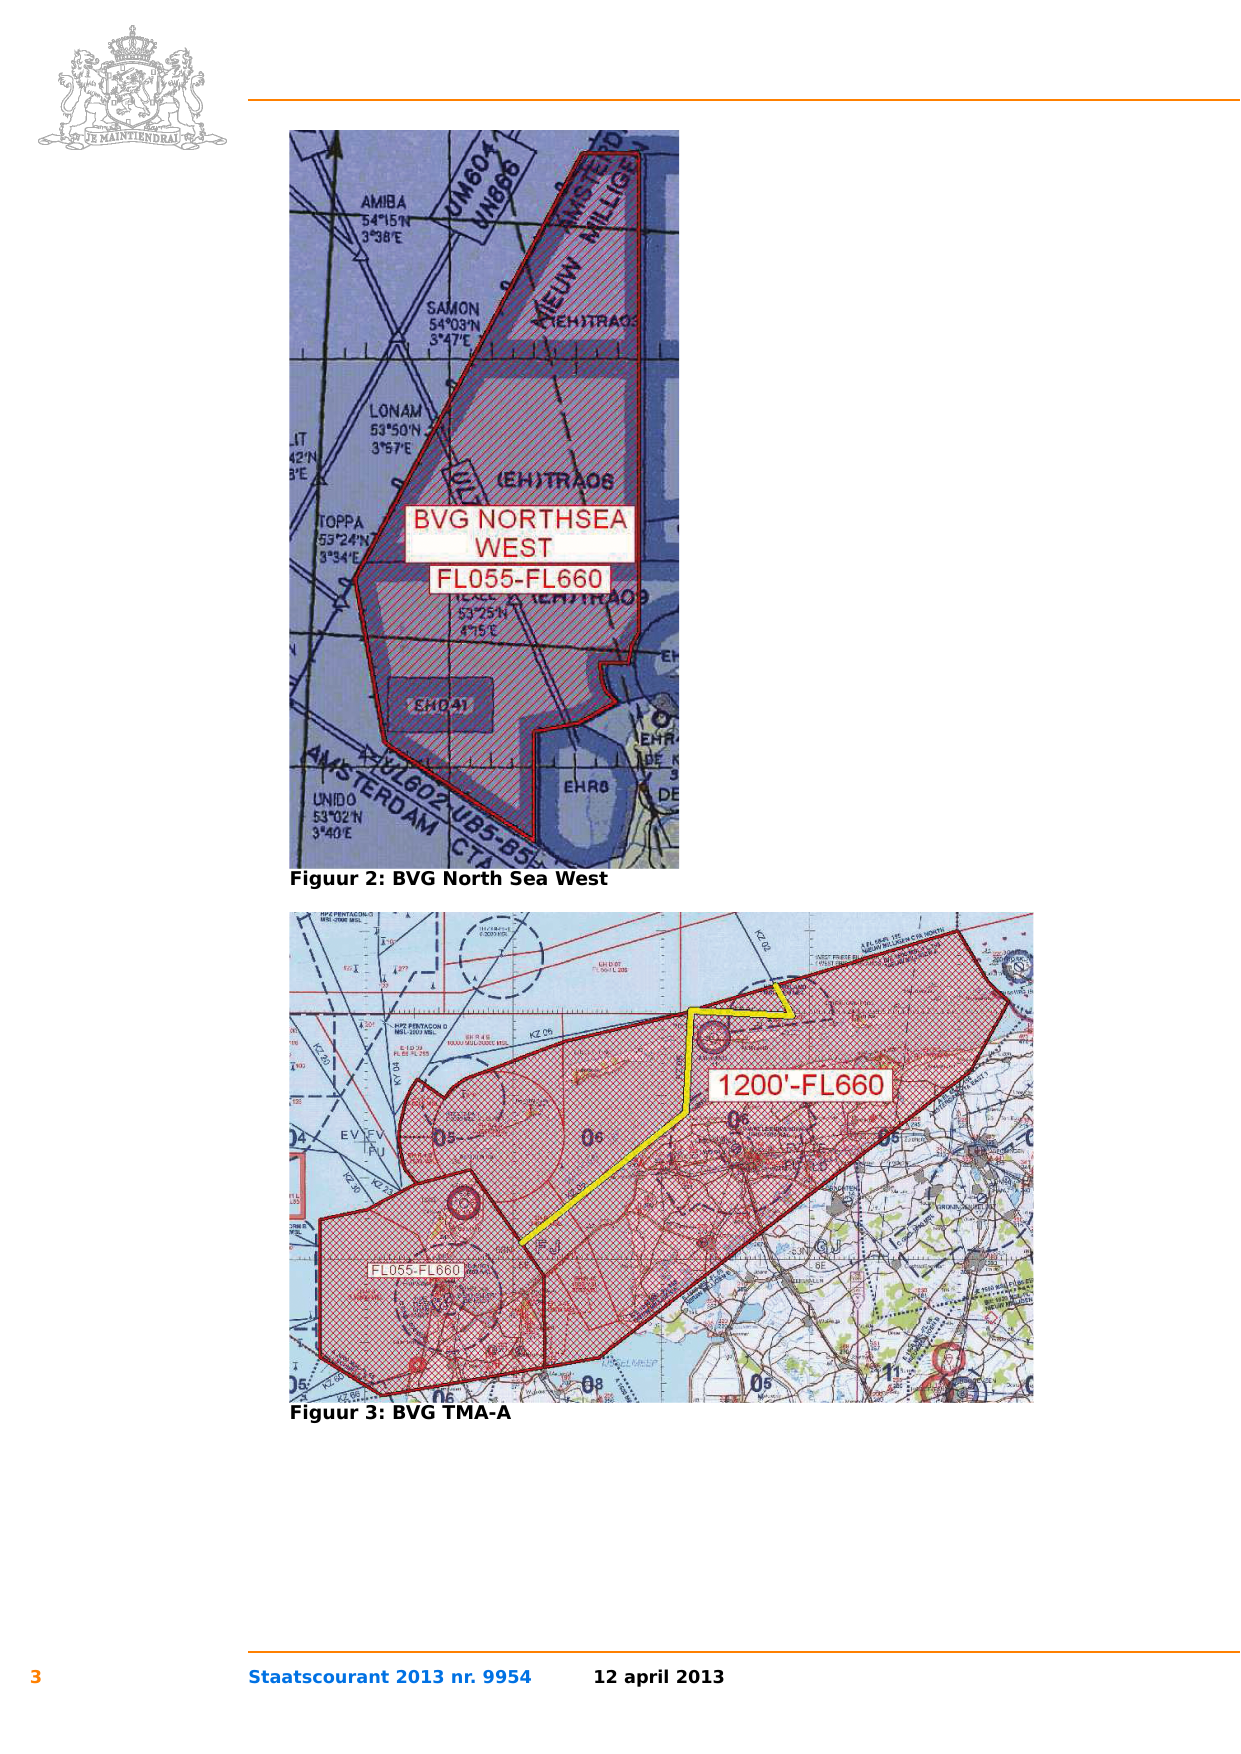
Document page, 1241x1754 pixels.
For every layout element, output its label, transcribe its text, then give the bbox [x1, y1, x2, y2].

text Figuur 2: BVG North Sea West Figuur 3: BVG TMA-A [289, 130, 1163, 1446]
picture [38, 25, 227, 150]
picture [289, 912, 1034, 1403]
picture [289, 130, 680, 869]
